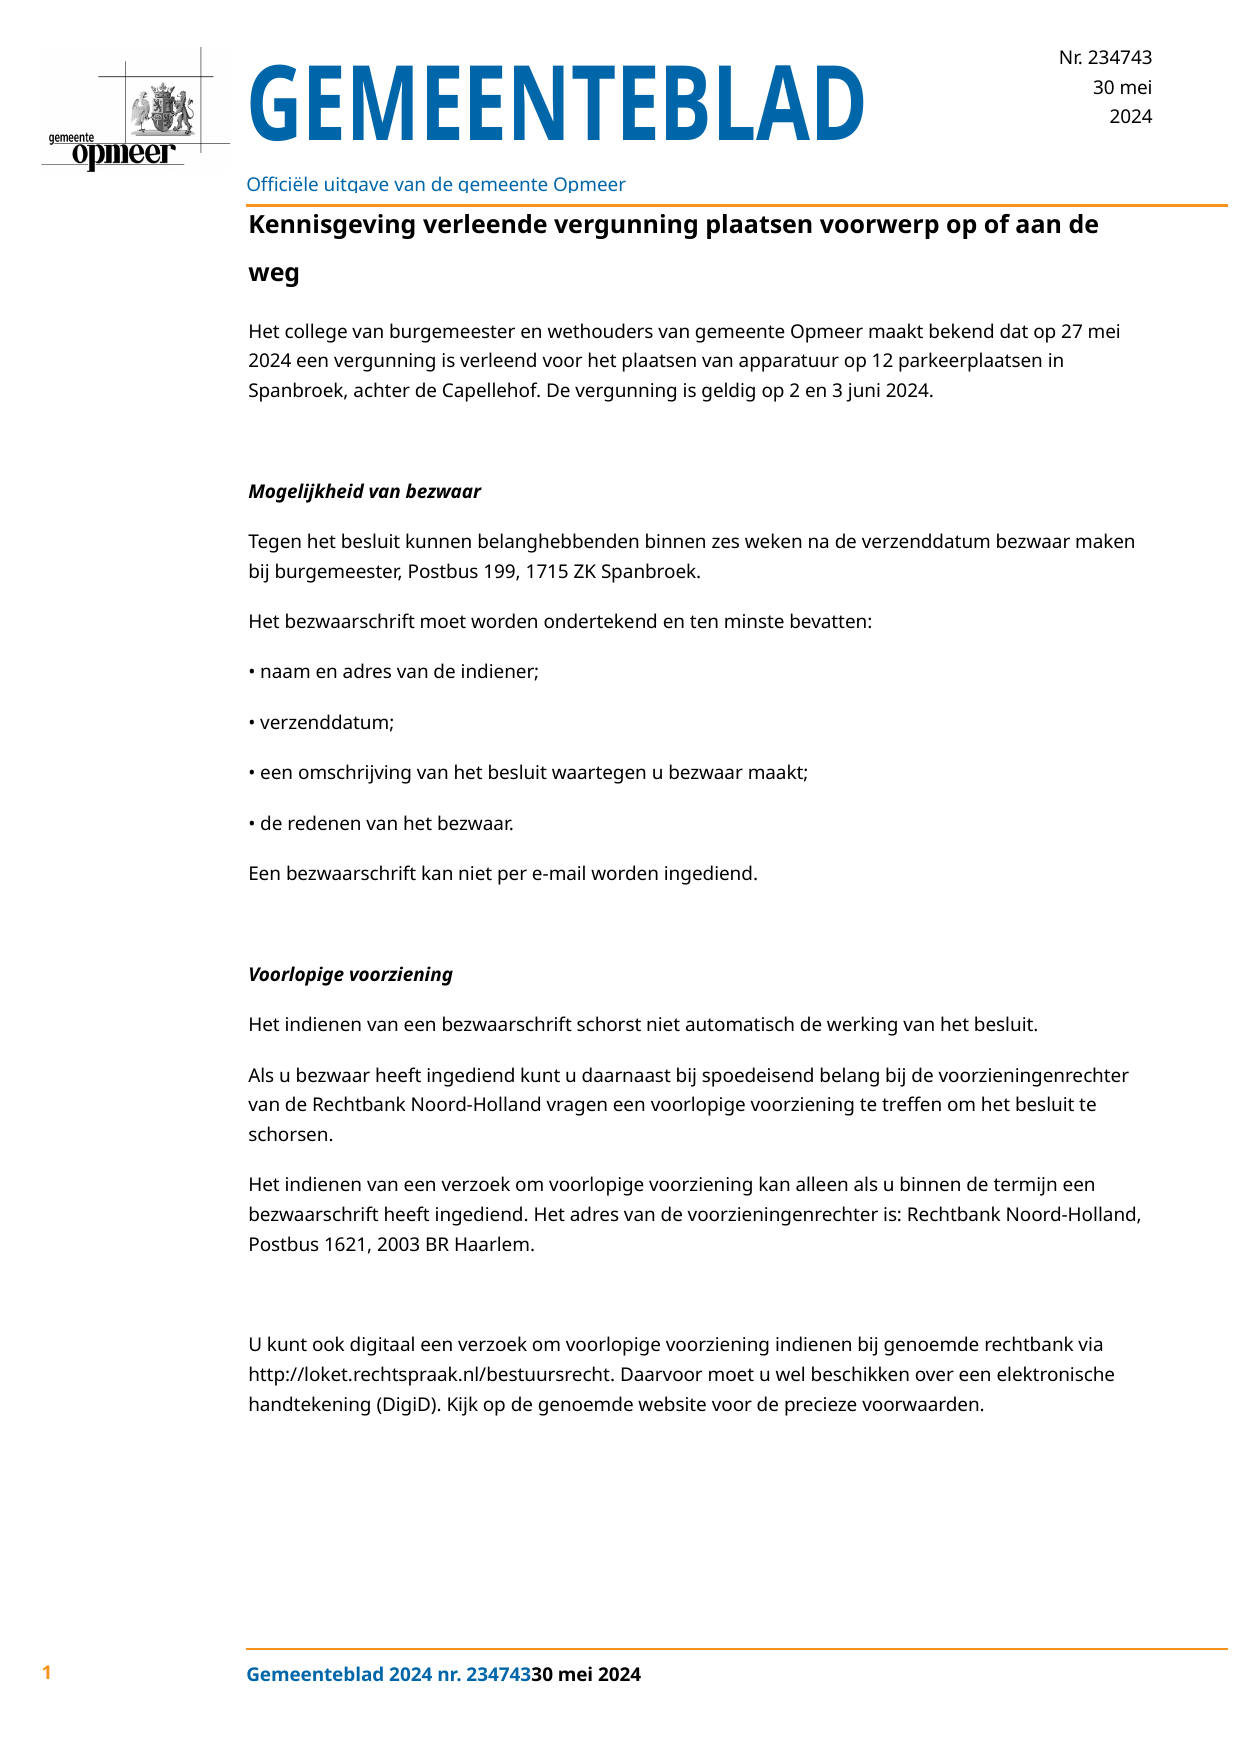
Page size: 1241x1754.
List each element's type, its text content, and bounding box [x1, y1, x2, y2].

text Het college van burgemeester en wethouders van gemeente Opmeer maakt bekend dat op 27 mei 2024 een vergunning is verleend voor het plaatsen van apparatuur op 12 parkeerplaatsen in Spanbroek, achter de Capellehof. De vergunning is geldig op 2 en 3 juni 2024. [248, 318, 1152, 403]
text Het bezwaarschrift moet worden ondertekend en ten minste bevatten: [248, 608, 1152, 634]
text Als u bezwaar heeft ingediend kunt u daarnaast bij spoedeisend belang bij de voorzieningenrechter van de Rechtbank Noord-Holland vragen een voorlopige voorziening te treffen om het besluit te schorsen. [248, 1062, 1152, 1147]
text Het indienen van een bezwaarschrift schorst niet automatisch de werking van het besluit. [248, 1012, 1152, 1037]
text Mogelijkheid van bezwaar [248, 478, 1152, 504]
text Een bezwaarschrift kan niet per e-mail worden ingediend. [248, 860, 1152, 886]
picture [41, 47, 231, 172]
text Het indienen van een verzoek om voorlopige voorziening kan alleen als u binnen de termijn een bezwaarschrift heeft ingediend. Het adres van de voorzieningenrechter is: Rechtbank Noord-Holland, Postbus 1621, 2003 BR Haarlem. [248, 1172, 1152, 1257]
text • naam en adres van de indiener; [248, 659, 1152, 684]
text Tegen het besluit kunnen belanghebbenden binnen zes weken na de verzenddatum bezwaar maken bij burgemeester, Postbus 199, 1715 ZK Spanbroek. [248, 528, 1152, 584]
text • een omschrijving van het besluit waartegen u bezwaar maakt; [248, 759, 1152, 785]
text • de redenen van het bezwaar. [248, 810, 1152, 836]
text Voorlopige voorziening [248, 961, 1152, 987]
text U kunt ook digitaal een verzoek om voorlopige voorziening indienen bij genoemde rechtbank via http://loket.rechtspraak.nl/bestuursrecht. Daarvoor moet u wel beschikken over een elektronische handtekening (DigiD). Kijk op de genoemde website voor de precieze voorwaarden. [248, 1332, 1152, 1417]
text • verzenddatum; [248, 709, 1152, 735]
text Kennisgeving verleende vergunning plaatsen voorwerp op of aan de weg [248, 207, 1152, 288]
